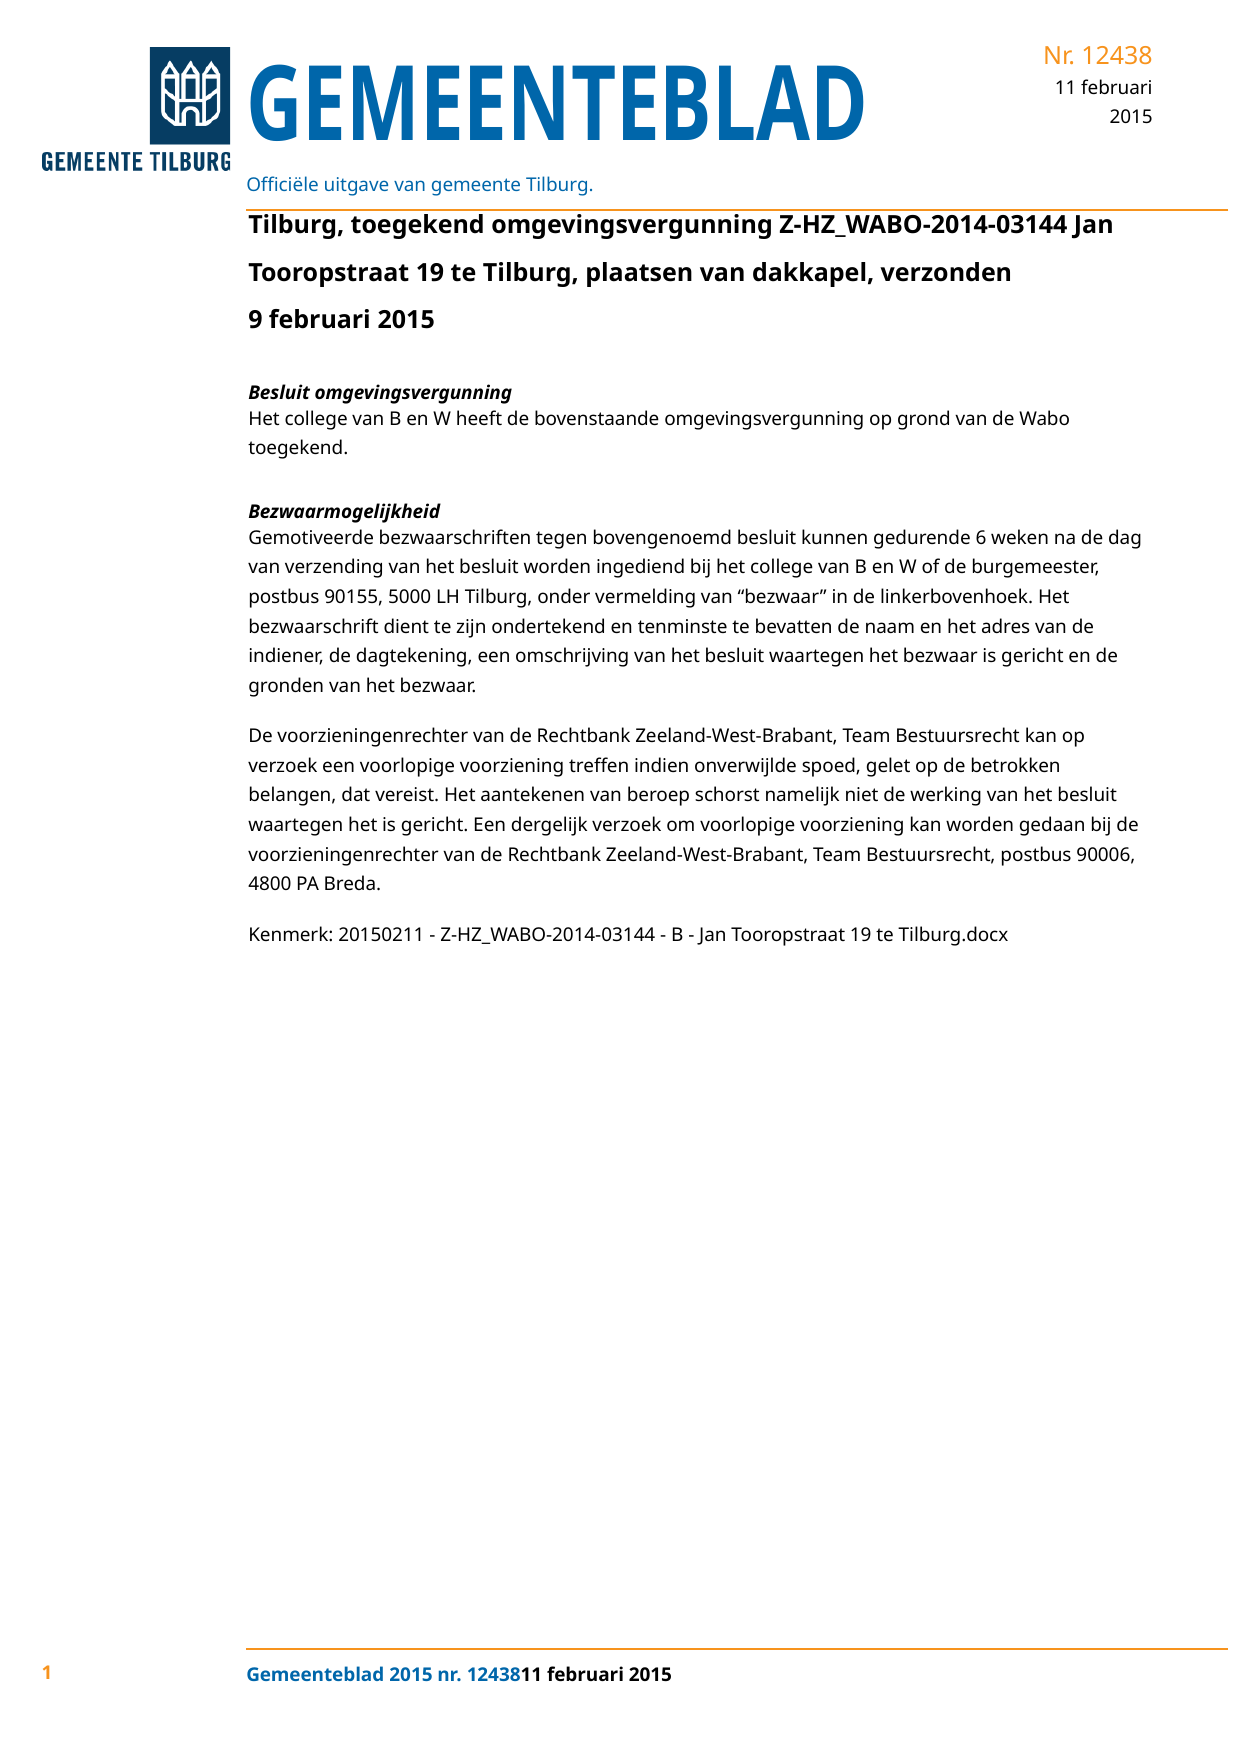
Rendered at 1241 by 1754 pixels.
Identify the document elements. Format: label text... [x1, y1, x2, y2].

text Kenmerk: 20150211 - Z-HZ_WABO-2014-03144 - B - Jan Tooropstraat 19 te Tilburg.docx [248, 921, 1152, 946]
text Gemotiveerde bezwaarschriften tegen bovengenoemd besluit kunnen gedurende 6 weken na de dag van verzending van het besluit worden ingediend bij het college van B en W of de burgemeester, postbus 90155, 5000 LH Tilburg, onder vermelding van “bezwaar” in de linkerbovenhoek. Het bezwaarschrift dient te zijn ondertekend en tenminste te bevatten de naam en het adres van de indiener, de dagtekening, een omschrijving van het besluit waartegen het bezwaar is gericht en de gronden van het bezwaar. [248, 524, 1152, 698]
text De voorzieningenrechter van de Rechtbank Zeeland-West-Brabant, Team Bestuursrecht kan op verzoek een voorlopige voorziening treffen indien onverwijlde spoed, gelet op de betrokken belangen, dat vereist. Het aantekenen van beroep schorst namelijk niet de werking van het besluit waartegen het is gericht. Een dergelijk verzoek om voorlopige voorziening kan worden gedaan bij de voorzieningenrechter van de Rechtbank Zeeland-West-Brabant, Team Bestuursrecht, postbus 90006, 4800 PA Breda. [248, 722, 1152, 896]
text Bezwaarmogelijkheid [248, 498, 1152, 524]
text Het college van B en W heeft de bovenstaande omgevingsvergunning op grond van de Wabo toegekend. [248, 405, 1152, 460]
picture [41, 47, 231, 172]
text Besluit omgevingsvergunning [248, 379, 1152, 405]
text Tilburg, toegekend omgevingsvergunning Z-HZ_WABO-2014-03144 Jan Tooropstraat 19 te Tilburg, plaatsen van dakkapel, verzonden 9 februari 2015 [248, 211, 1152, 336]
